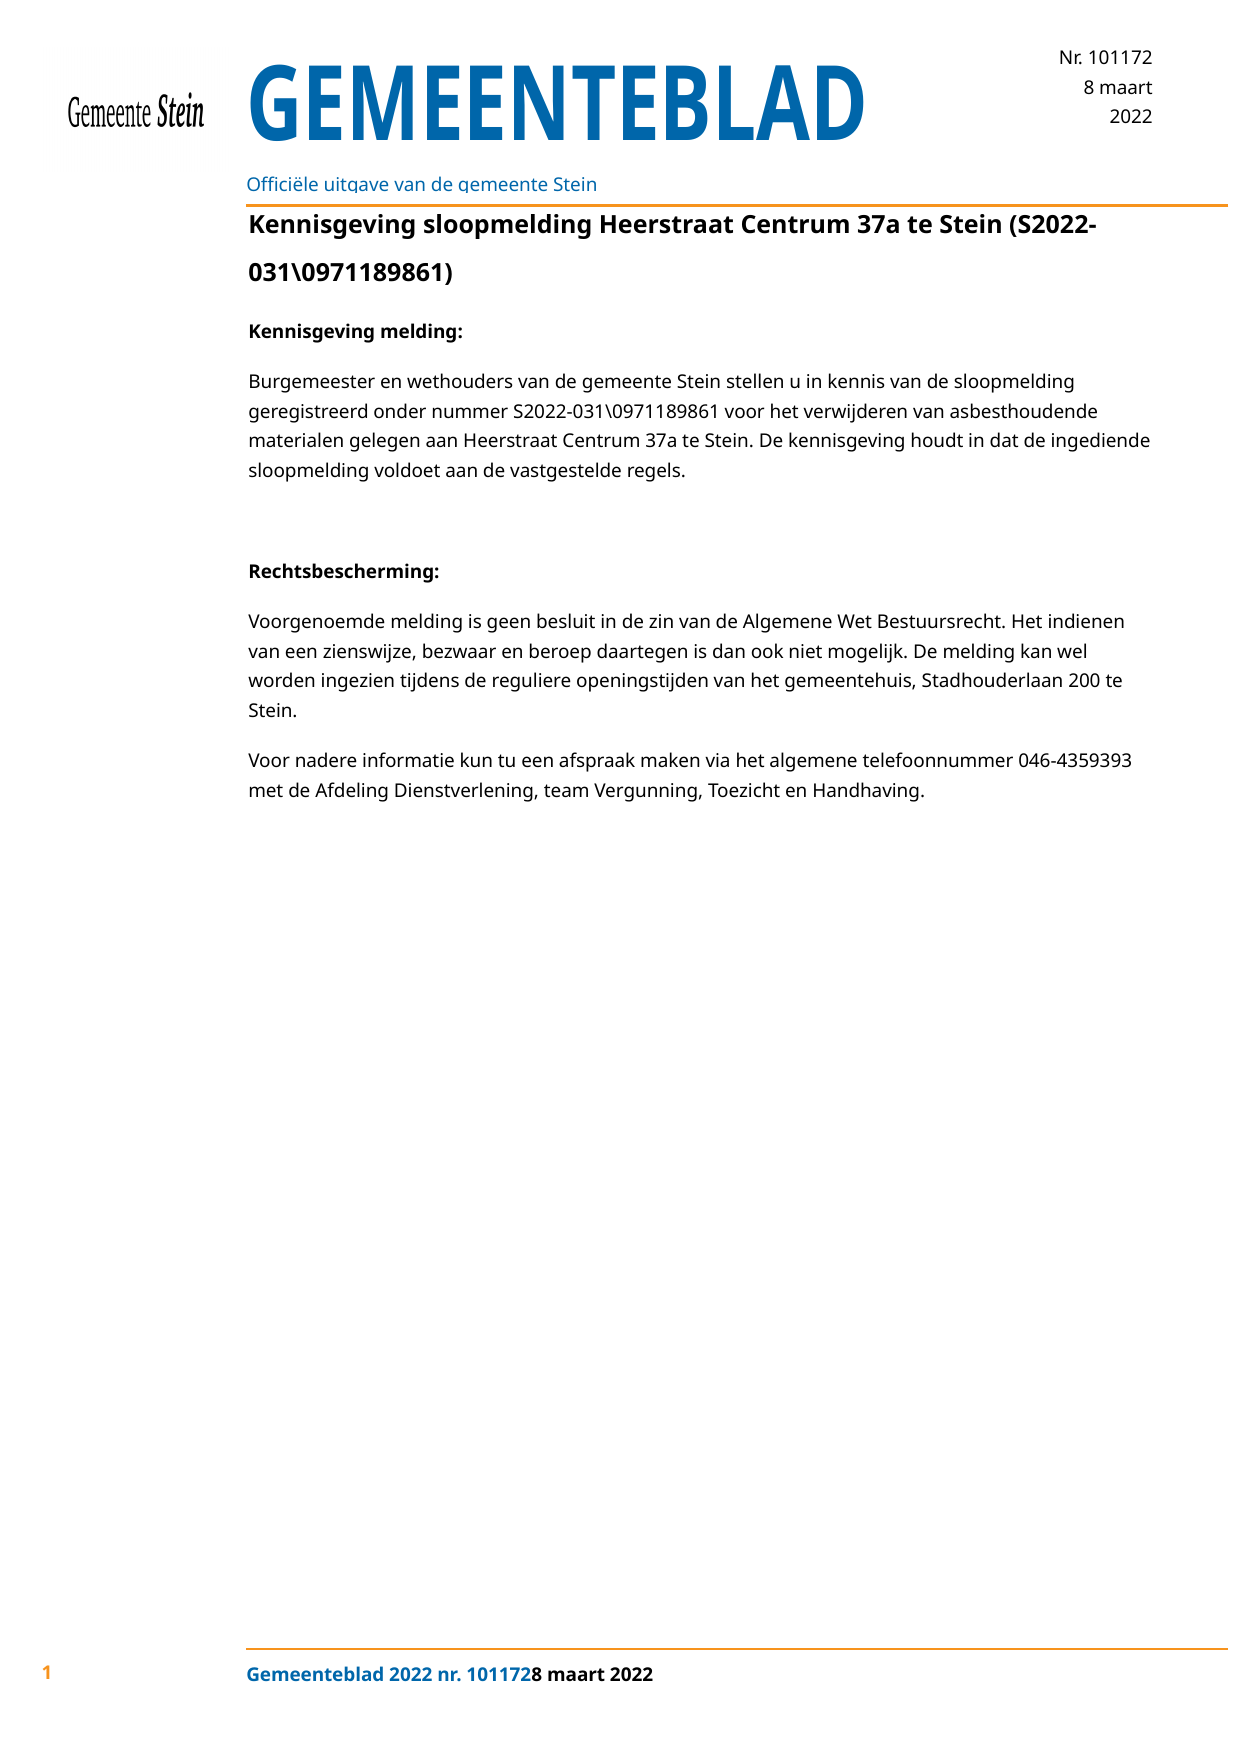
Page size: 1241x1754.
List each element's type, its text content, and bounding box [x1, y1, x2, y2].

text Kennisgeving sloopmelding Heerstraat Centrum 37a te Stein (S2022-031\0971189861) [248, 207, 1152, 288]
text Kennisgeving melding: [248, 318, 1152, 344]
picture [41, 47, 231, 172]
text Rechtsbescherming: [248, 558, 1152, 584]
text Voorgenoemde melding is geen besluit in de zin van de Algemene Wet Bestuursrecht. Het indienen van een zienswijze, bezwaar en beroep daartegen is dan ook niet mogelijk. De melding kan wel worden ingezien tijdens de reguliere openingstijden van het gemeentehuis, Stadhouderlaan 200 te Stein. [248, 608, 1152, 723]
text Burgemeester en wethouders van de gemeente Stein stellen u in kennis van de sloopmelding geregistreerd onder nummer S2022-031\0971189861 voor het verwijderen van asbesthoudende materialen gelegen aan Heerstraat Centrum 37a te Stein. De kennisgeving houdt in dat de ingediende sloopmelding voldoet aan de vastgestelde regels. [248, 368, 1152, 483]
text Voor nadere informatie kun tu een afspraak maken via het algemene telefoonnummer 046-4359393 met de Afdeling Dienstverlening, team Vergunning, Toezicht en Handhaving. [248, 747, 1152, 803]
